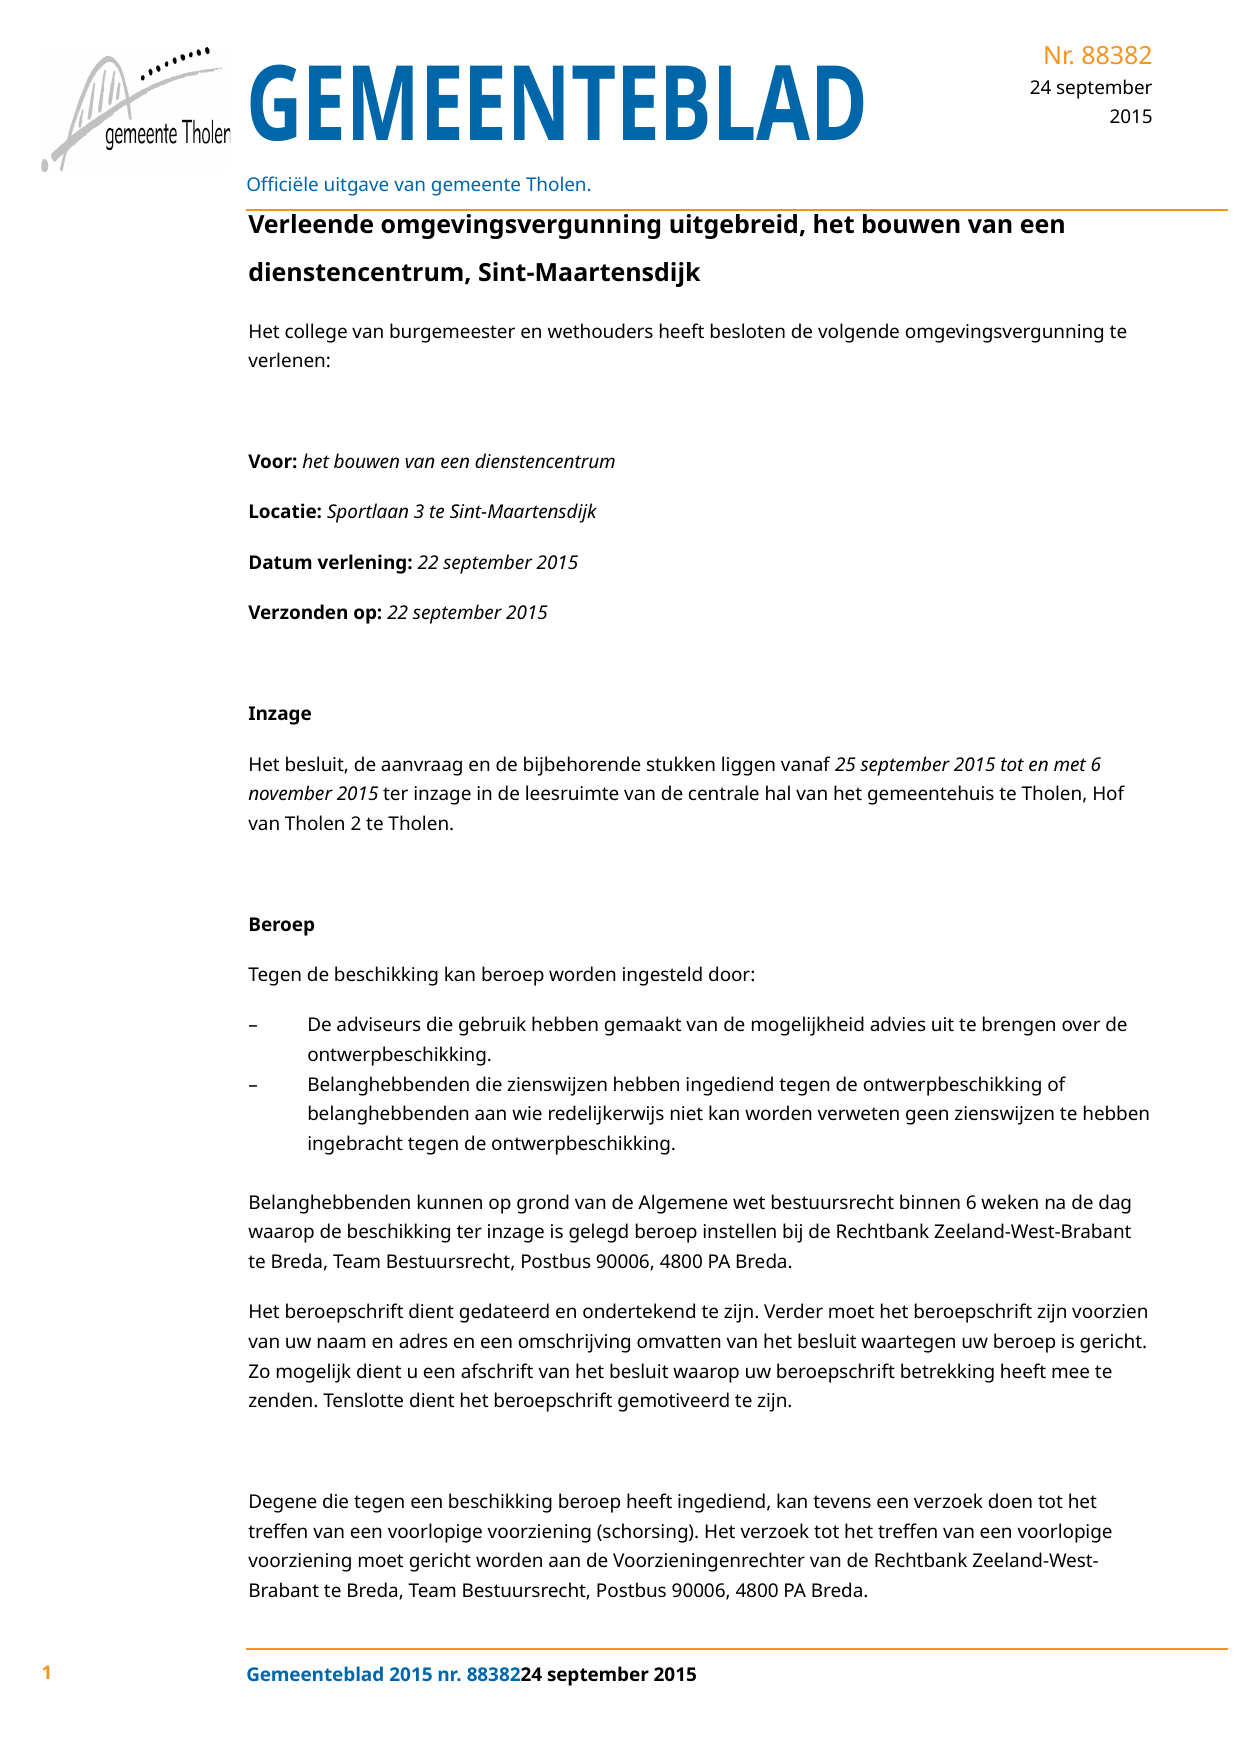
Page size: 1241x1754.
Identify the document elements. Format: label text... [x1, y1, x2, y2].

text Het besluit, de aanvraag en de bijbehorende stukken liggen vanaf 25 september 2015 tot en met 6 november 2015 ter inzage in de leesruimte van de centrale hal van het gemeentehuis te Tholen, Hof van Tholen 2 te Tholen. [248, 751, 1152, 836]
list De adviseurs die gebruik hebben gemaakt van de mogelijkheid advies uit te brengen over de ontwerpbeschikking. [248, 1012, 1152, 1067]
text Belanghebbenden kunnen op grond van de Algemene wet bestuursrecht binnen 6 weken na de dag waarop de beschikking ter inzage is gelegd beroep instellen bij de Rechtbank Zeeland-West-Brabant te Breda, Team Bestuursrecht, Postbus 90006, 4800 PA Breda. [248, 1189, 1152, 1274]
text Verzonden op: 22 september 2015 [248, 599, 1152, 625]
text Degene die tegen een beschikking beroep heeft ingediend, kan tevens een verzoek doen tot het treffen van een voorlopige voorziening (schorsing). Het verzoek tot het treffen van een voorlopige voorziening moet gericht worden aan de Voorzieningenrechter van de Rechtbank Zeeland-West-Brabant te Breda, Team Bestuursrecht, Postbus 90006, 4800 PA Breda. [248, 1488, 1152, 1603]
text Het college van burgemeester en wethouders heeft besloten de volgende omgevingsvergunning te verlenen: [248, 318, 1152, 373]
text Het beroepschrift dient gedateerd en ondertekend te zijn. Verder moet het beroepschrift zijn voorzien van uw naam en adres en een omschrijving omvatten van het besluit waartegen uw beroep is gericht. Zo mogelijk dient u een afschrift van het besluit waarop uw beroepschrift betrekking heeft mee te zenden. Tenslotte dient het beroepschrift gemotiveerd te zijn. [248, 1299, 1152, 1413]
text Voor: het bouwen van een dienstencentrum [248, 448, 1152, 474]
text Beroep [248, 911, 1152, 937]
picture [41, 47, 231, 172]
text Tegen de beschikking kan beroep worden ingesteld door: [248, 961, 1152, 987]
text Verleende omgevingsvergunning uitgebreid, het bouwen van een dienstencentrum, Sint-Maartensdijk [248, 211, 1152, 288]
list Belanghebbenden die zienswijzen hebben ingediend tegen de ontwerpbeschikking of belanghebbenden aan wie redelijkerwijs niet kan worden verweten geen zienswijzen te hebben ingebracht tegen de ontwerpbeschikking. [248, 1071, 1152, 1156]
text Datum verlening: 22 september 2015 [248, 549, 1152, 575]
text Inzage [248, 700, 1152, 726]
text Locatie: Sportlaan 3 te Sint-Maartensdijk [248, 499, 1152, 524]
